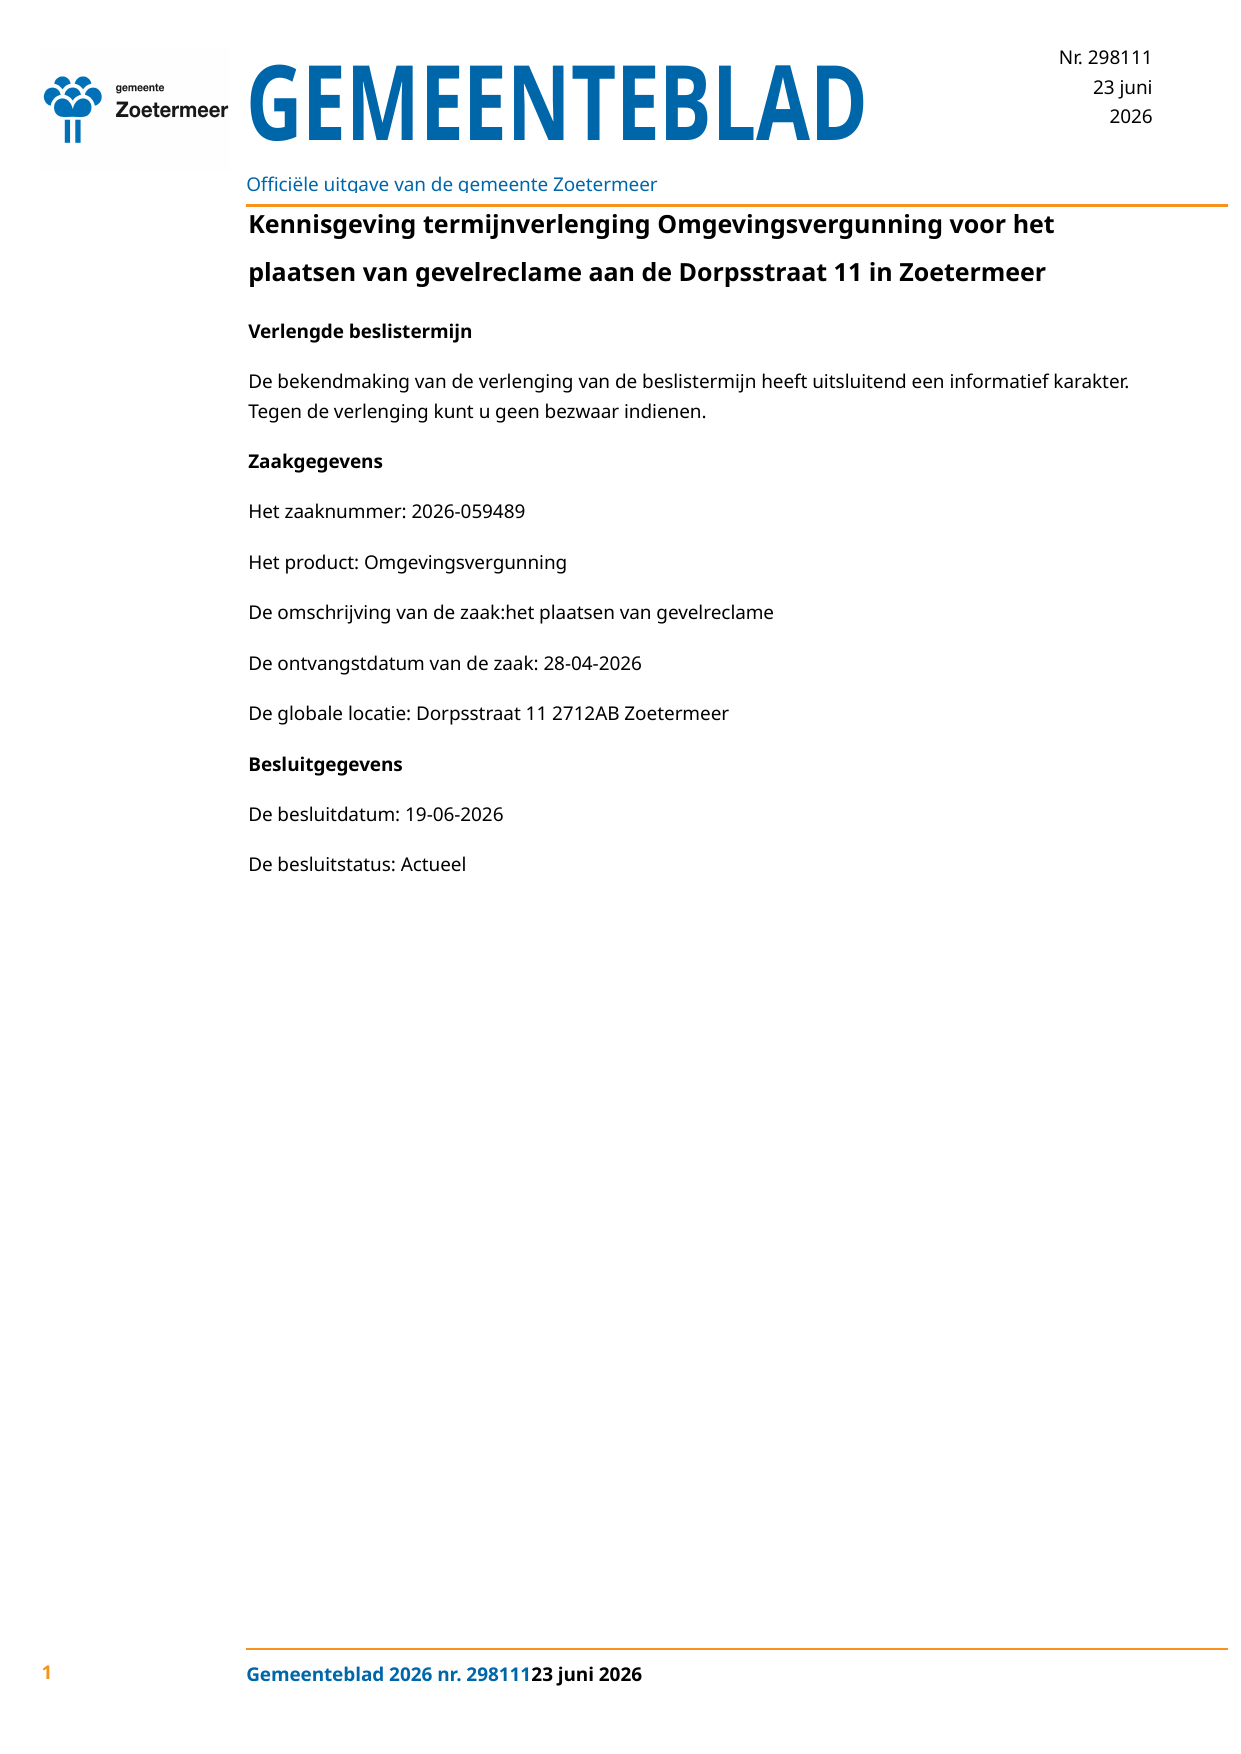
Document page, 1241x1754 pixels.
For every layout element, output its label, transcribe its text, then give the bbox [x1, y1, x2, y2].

text Verlengde beslistermijn [248, 318, 1152, 344]
picture [41, 47, 231, 172]
text Het product: Omgevingsvergunning [248, 549, 1152, 575]
text De bekendmaking van de verlenging van de beslistermijn heeft uitsluitend een informatief karakter. Tegen de verlenging kunt u geen bezwaar indienen. [248, 368, 1152, 424]
text Het zaaknummer: 2026-059489 [248, 499, 1152, 524]
text Zaakgegevens [248, 448, 1152, 474]
text De besluitdatum: 19-06-2026 [248, 801, 1152, 827]
text De ontvangstdatum van de zaak: 28-04-2026 [248, 650, 1152, 676]
text Kennisgeving termijnverlenging Omgevingsvergunning voor het plaatsen van gevelreclame aan de Dorpsstraat 11 in Zoetermeer [248, 207, 1152, 288]
text Besluitgegevens [248, 751, 1152, 777]
text De besluitstatus: Actueel [248, 852, 1152, 877]
text De globale locatie: Dorpsstraat 11 2712AB Zoetermeer [248, 700, 1152, 726]
text De omschrijving van de zaak:het plaatsen van gevelreclame [248, 599, 1152, 625]
